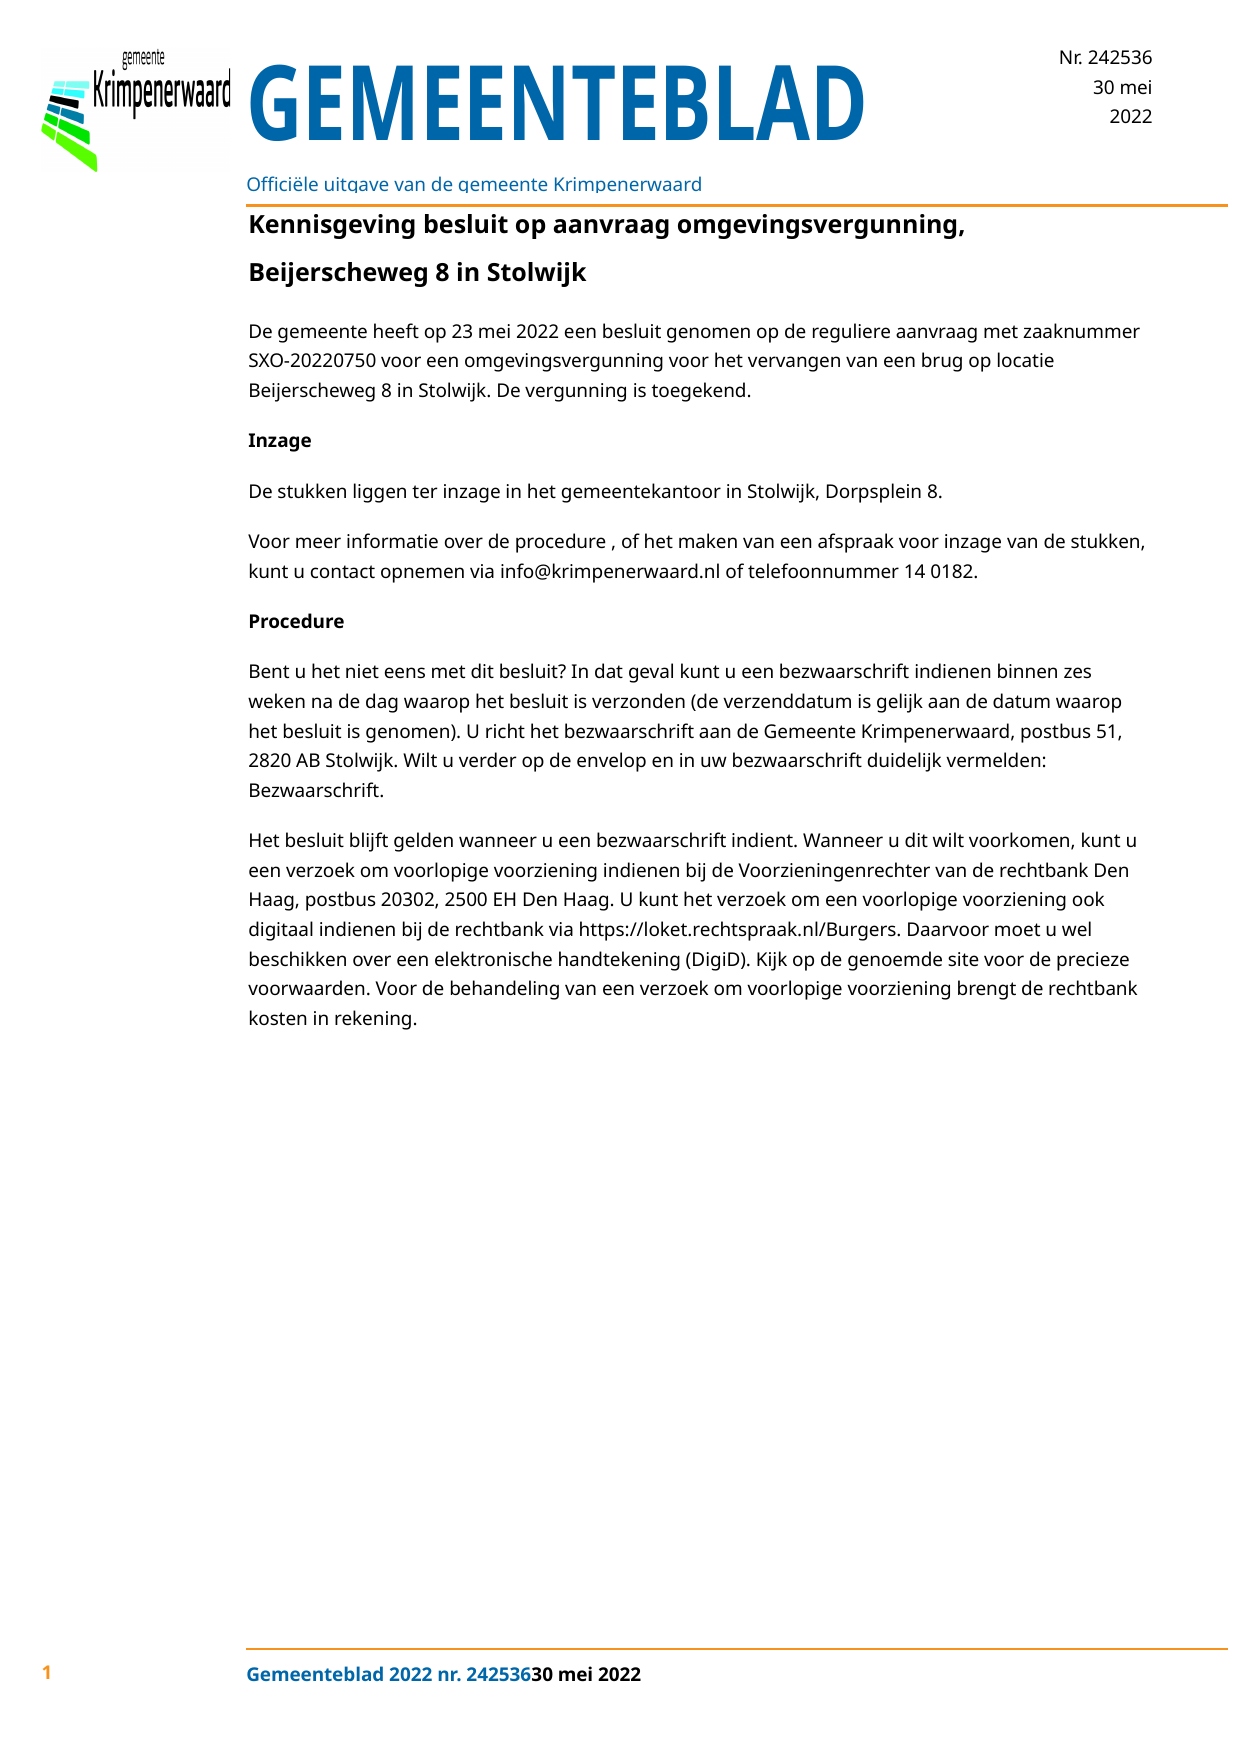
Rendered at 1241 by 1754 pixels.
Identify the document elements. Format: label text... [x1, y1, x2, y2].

text Het besluit blijft gelden wanneer u een bezwaarschrift indient. Wanneer u dit wilt voorkomen, kunt u een verzoek om voorlopige voorziening indienen bij de Voorzieningenrechter van de rechtbank Den Haag, postbus 20302, 2500 EH Den Haag. U kunt het verzoek om een voorlopige voorziening ook digitaal indienen bij de rechtbank via https://loket.rechtspraak.nl/Burgers. Daarvoor moet u wel beschikken over een elektronische handtekening (DigiD). Kijk op de genoemde site voor de precieze voorwaarden. Voor de behandeling van een verzoek om voorlopige voorziening brengt de rechtbank kosten in rekening. [248, 827, 1152, 1031]
text Voor meer informatie over de procedure , of het maken van een afspraak voor inzage van de stukken, kunt u contact opnemen via info@krimpenerwaard.nl of telefoonnummer 14 0182. [248, 528, 1152, 584]
text De gemeente heeft op 23 mei 2022 een besluit genomen op de reguliere aanvraag met zaaknummer SXO-20220750 voor een omgevingsvergunning voor het vervangen van een brug op locatie Beijerscheweg 8 in Stolwijk. De vergunning is toegekend. [248, 318, 1152, 403]
text De stukken liggen ter inzage in het gemeentekantoor in Stolwijk, Dorpsplein 8. [248, 478, 1152, 504]
text Bent u het niet eens met dit besluit? In dat geval kunt u een bezwaarschrift indienen binnen zes weken na de dag waarop het besluit is verzonden (de verzenddatum is gelijk aan de datum waarop het besluit is genomen). U richt het bezwaarschrift aan de Gemeente Krimpenerwaard, postbus 51, 2820 AB Stolwijk. Wilt u verder op de envelop en in uw bezwaarschrift duidelijk vermelden: Bezwaarschrift. [248, 659, 1152, 803]
text Kennisgeving besluit op aanvraag omgevingsvergunning, Beijerscheweg 8 in Stolwijk [248, 207, 1152, 288]
text Inzage [248, 427, 1152, 453]
picture [41, 47, 231, 172]
text Procedure [248, 608, 1152, 634]
